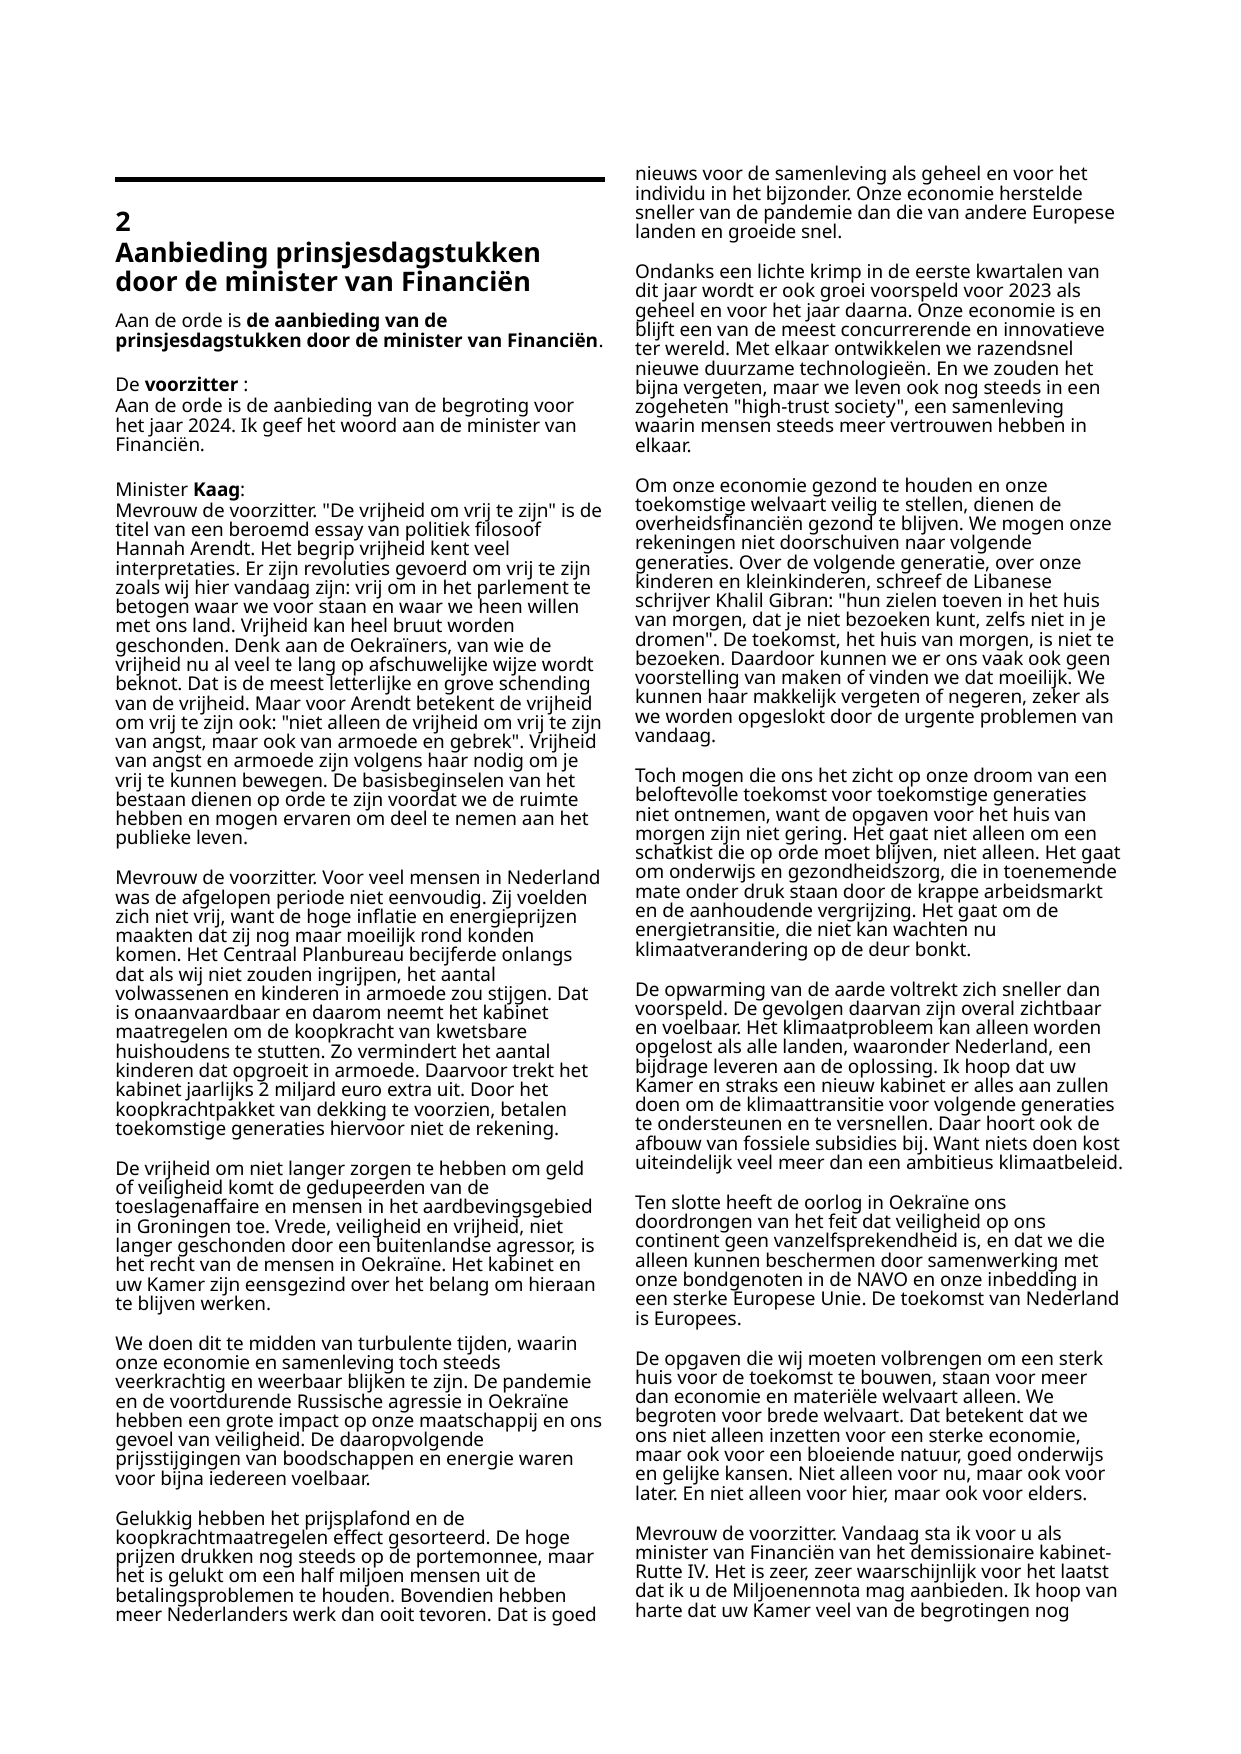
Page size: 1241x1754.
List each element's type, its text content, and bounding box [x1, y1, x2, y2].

text Om onze economie gezond te houden en onze toekomstige welvaart veilig te stellen, dienen de overheidsfinanciën gezond te blijven. We mogen onze rekeningen niet doorschuiven naar volgende generaties. Over de volgende generatie, over onze kinderen en kleinkinderen, schreef de Libanese schrijver Khalil Gibran: "hun zielen toeven in het huis van morgen, dat je niet bezoeken kunt, zelfs niet in je dromen". De toekomst, het huis van morgen, is niet te bezoeken. Daardoor kunnen we er ons vaak ook geen voorstelling van maken of vinden we dat moeilijk. We kunnen haar makkelijk vergeten of negeren, zeker als we worden opgeslokt door de urgente problemen van vandaag. [635, 477, 1125, 746]
text Aan de orde is de aanbieding van de begroting voor het jaar 2024. Ik geef het woord aan de minister van Financiën. [115, 397, 605, 455]
text Aan de orde is de aanbieding van de prinsjesdagstukken door de minister van Financiën. [115, 312, 605, 351]
text We doen dit te midden van turbulente tijden, waarin onze economie en samenleving toch steeds veerkrachtig en weerbaar blijken te zijn. De pandemie en de voortdurende Russische agressie in Oekraïne hebben een grote impact op onze maatschappij en ons gevoel van veiligheid. De daaropvolgende prijsstijgingen van boodschappen en energie waren voor bijna iedereen voelbaar. [115, 1335, 605, 1489]
text De vrijheid om niet langer zorgen te hebben om geld of veiligheid komt de gedupeerden van de toeslagenaffaire en mensen in het aardbevingsgebied in Groningen toe. Vrede, veiligheid en vrijheid, niet langer geschonden door een buitenlandse agressor, is het recht van de mensen in Oekraïne. Het kabinet en uw Kamer zijn eensgezind over het belang om hieraan te blijven werken. [115, 1160, 605, 1314]
text De opgaven die wij moeten volbrengen om een sterk huis voor de toekomst te bouwen, staan voor meer dan economie en materiële welvaart alleen. We begroten voor brede welvaart. Dat betekent dat we ons niet alleen inzetten voor een sterke economie, maar ook voor een bloeiende natuur, goed onderwijs en gelijke kansen. Niet alleen voor nu, maar ook voor later. En niet alleen voor hier, maar ook voor elders. [635, 1349, 1125, 1504]
text Toch mogen die ons het zicht op onze droom van een beloftevolle toekomst voor toekomstige generaties niet ontnemen, want de opgaven voor het huis van morgen zijn niet gering. Het gaat niet alleen om een schatkist die op orde moet blijven, niet alleen. Het gaat om onderwijs en gezondheidszorg, die in toenemende mate onder druk staan door de krappe arbeidsmarkt en de aanhoudende vergrijzing. Het gaat om de energietransitie, die niet kan wachten nu klimaatverandering op de deur bonkt. [635, 767, 1125, 960]
text De opwarming van de aarde voltrekt zich sneller dan voorspeld. De gevolgen daarvan zijn overal zichtbaar en voelbaar. Het klimaatprobleem kan alleen worden opgelost als alle landen, waaronder Nederland, een bijdrage leveren aan de oplossing. Ik hoop dat uw Kamer en straks een nieuw kabinet er alles aan zullen doen om de klimaattransitie voor volgende generaties te ondersteunen en te versnellen. Daar hoort ook de afbouw van fossiele subsidies bij. Want niets doen kost uiteindelijk veel meer dan een ambitieus klimaatbeleid. [635, 981, 1125, 1173]
text Gelukkig hebben het prijsplafond en de koopkrachtmaatregelen effect gesorteerd. De hoge prijzen drukken nog steeds op de portemonnee, maar het is gelukt om een half miljoen mensen uit de betalingsproblemen te houden. Bovendien hebben meer Nederlanders werk dan ooit tevoren. Dat is goed [115, 1510, 605, 1625]
text Mevrouw de voorzitter. Vandaag sta ik voor u als minister van Financiën van het demissionaire kabinet-Rutte IV. Het is zeer, zeer waarschijnlijk voor het laatst dat ik u de Miljoenennota mag aanbieden. Ik hoop van harte dat uw Kamer veel van de begrotingen nog [635, 1524, 1125, 1621]
text 2 [115, 203, 605, 239]
text Ten slotte heeft de oorlog in Oekraïne ons doordrongen van het feit dat veiligheid op ons continent geen vanzelfsprekendheid is, en dat we die alleen kunnen beschermen door samenwerking met onze bondgenoten in de NAVO en onze inbedding in een sterke Europese Unie. De toekomst van Nederland is Europees. [635, 1194, 1125, 1329]
text nieuws voor de samenleving als geheel en voor het individu in het bijzonder. Onze economie herstelde sneller van de pandemie dan die van andere Europese landen en groeide snel. [635, 165, 1125, 242]
text Aanbieding prinsjesdagstukken door de minister van Financiën [115, 239, 605, 312]
text Ondanks een lichte krimp in de eerste kwartalen van dit jaar wordt er ook groei voorspeld voor 2023 als geheel en voor het jaar daarna. Onze economie is en blijft een van de meest concurrerende en innovatieve ter wereld. Met elkaar ontwikkelen we razendsnel nieuwe duurzame technologieën. En we zouden het bijna vergeten, maar we leven ook nog steeds in een zogeheten "high-trust society", een samenleving waarin mensen steeds meer vertrouwen hebben in elkaar. [635, 263, 1125, 456]
text Mevrouw de voorzitter. "De vrijheid om vrij te zijn" is de titel van een beroemd essay van politiek filosoof Hannah Arendt. Het begrip vrijheid kent veel interpretaties. Er zijn revoluties gevoerd om vrij te zijn zoals wij hier vandaag zijn: vrij om in het parlement te betogen waar we voor staan en waar we heen willen met ons land. Vrijheid kan heel bruut worden geschonden. Denk aan de Oekraïners, van wie de vrijheid nu al veel te lang op afschuwelijke wijze wordt beknot. Dat is de meest letterlijke en grove schending van de vrijheid. Maar voor Arendt betekent de vrijheid om vrij te zijn ook: "niet alleen de vrijheid om vrij te zijn van angst, maar ook van armoede en gebrek". Vrijheid van angst en armoede zijn volgens haar nodig om je vrij te kunnen bewegen. De basisbeginselen van het bestaan dienen op orde te zijn voordat we de ruimte hebben en mogen ervaren om deel te nemen aan het publieke leven. [115, 502, 605, 849]
text Minister Kaag: [115, 476, 605, 502]
text Mevrouw de voorzitter. Voor veel mensen in Nederland was de afgelopen periode niet eenvoudig. Zij voelden zich niet vrij, want de hoge inflatie en energieprijzen maakten dat zij nog maar moeilijk rond konden komen. Het Centraal Planbureau becijferde onlangs dat als wij niet zouden ingrijpen, het aantal volwassenen en kinderen in armoede zou stijgen. Dat is onaanvaardbaar en daarom neemt het kabinet maatregelen om de koopkracht van kwetsbare huishoudens te stutten. Zo vermindert het aantal kinderen dat opgroeit in armoede. Daarvoor trekt het kabinet jaarlijks 2 miljard euro extra uit. Door het koopkrachtpakket van dekking te voorzien, betalen toekomstige generaties hiervoor niet de rekening. [115, 869, 605, 1139]
text De voorzitter : [115, 372, 605, 397]
